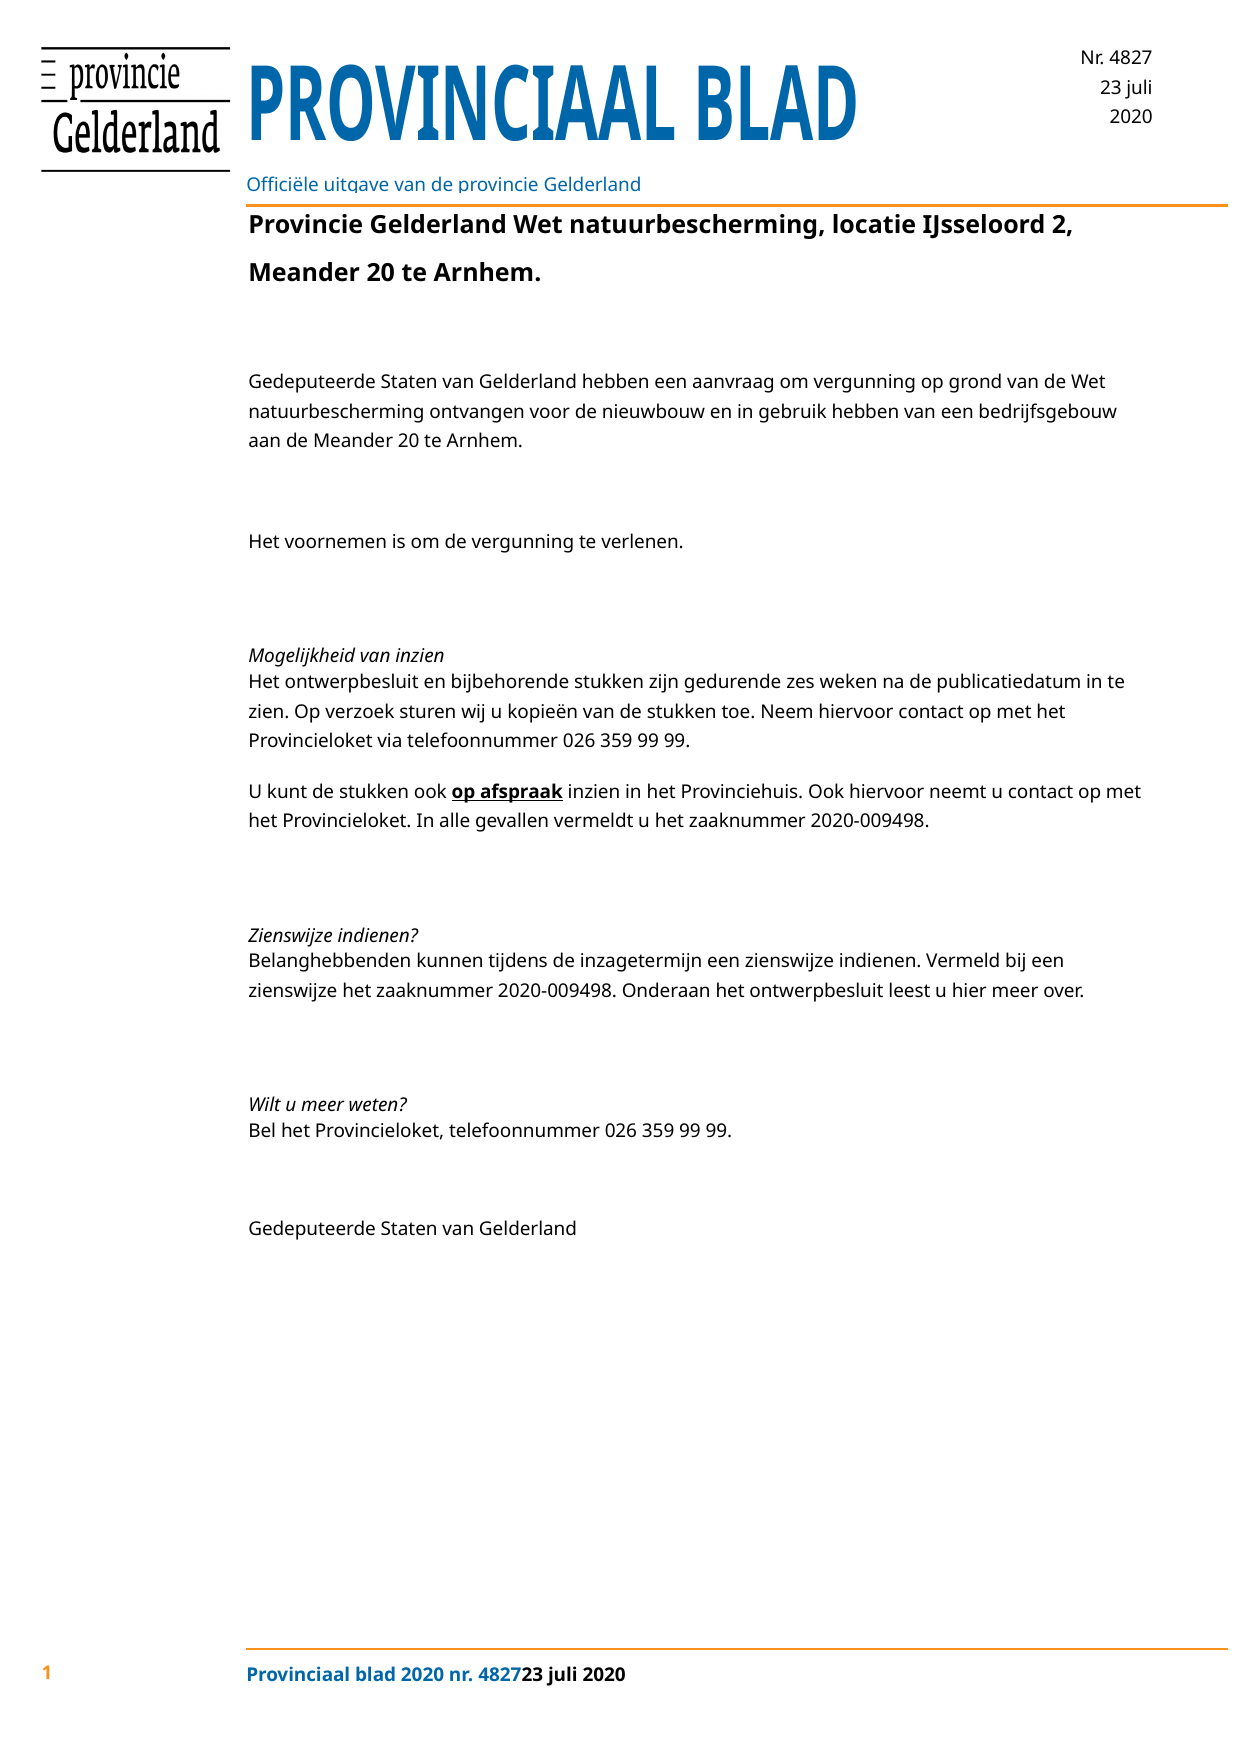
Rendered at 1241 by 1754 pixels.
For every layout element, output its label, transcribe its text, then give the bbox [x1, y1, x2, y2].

text Bel het Provincieloket, telefoonnummer 026 359 99 99. [248, 1117, 1152, 1143]
text Wilt u meer weten? [248, 1092, 1152, 1117]
text Het voornemen is om de vergunning te verlenen. [248, 528, 1152, 554]
text Zienswijze indienen? [248, 922, 1152, 948]
text Gedeputeerde Staten van Gelderland [248, 1216, 1152, 1241]
text Gedeputeerde Staten van Gelderland hebben een aanvraag om vergunning op grond van de Wet natuurbescherming ontvangen voor de nieuwbouw en in gebruik hebben van een bedrijfsgebouw aan de Meander 20 te Arnhem. [248, 368, 1152, 453]
picture [41, 47, 231, 172]
text Mogelijkheid van inzien [248, 643, 1152, 668]
text Provincie Gelderland Wet natuurbescherming, locatie IJsseloord 2, Meander 20 te Arnhem. [248, 207, 1152, 288]
text Het ontwerpbesluit en bijbehorende stukken zijn gedurende zes weken na de publicatiedatum in te zien. Op verzoek sturen wij u kopieën van de stukken toe. Neem hiervoor contact op met het Provincieloket via telefoonnummer 026 359 99 99. [248, 668, 1152, 753]
text Belanghebbenden kunnen tijdens de inzagetermijn een zienswijze indienen. Vermeld bij een zienswijze het zaaknummer 2020-009498. Onderaan het ontwerpbesluit leest u hier meer over. [248, 948, 1152, 1003]
text U kunt de stukken ook op afspraak inzien in het Provinciehuis. Ook hiervoor neemt u contact op met het Provincieloket. In alle gevallen vermeldt u het zaaknummer 2020-009498. [248, 778, 1152, 833]
